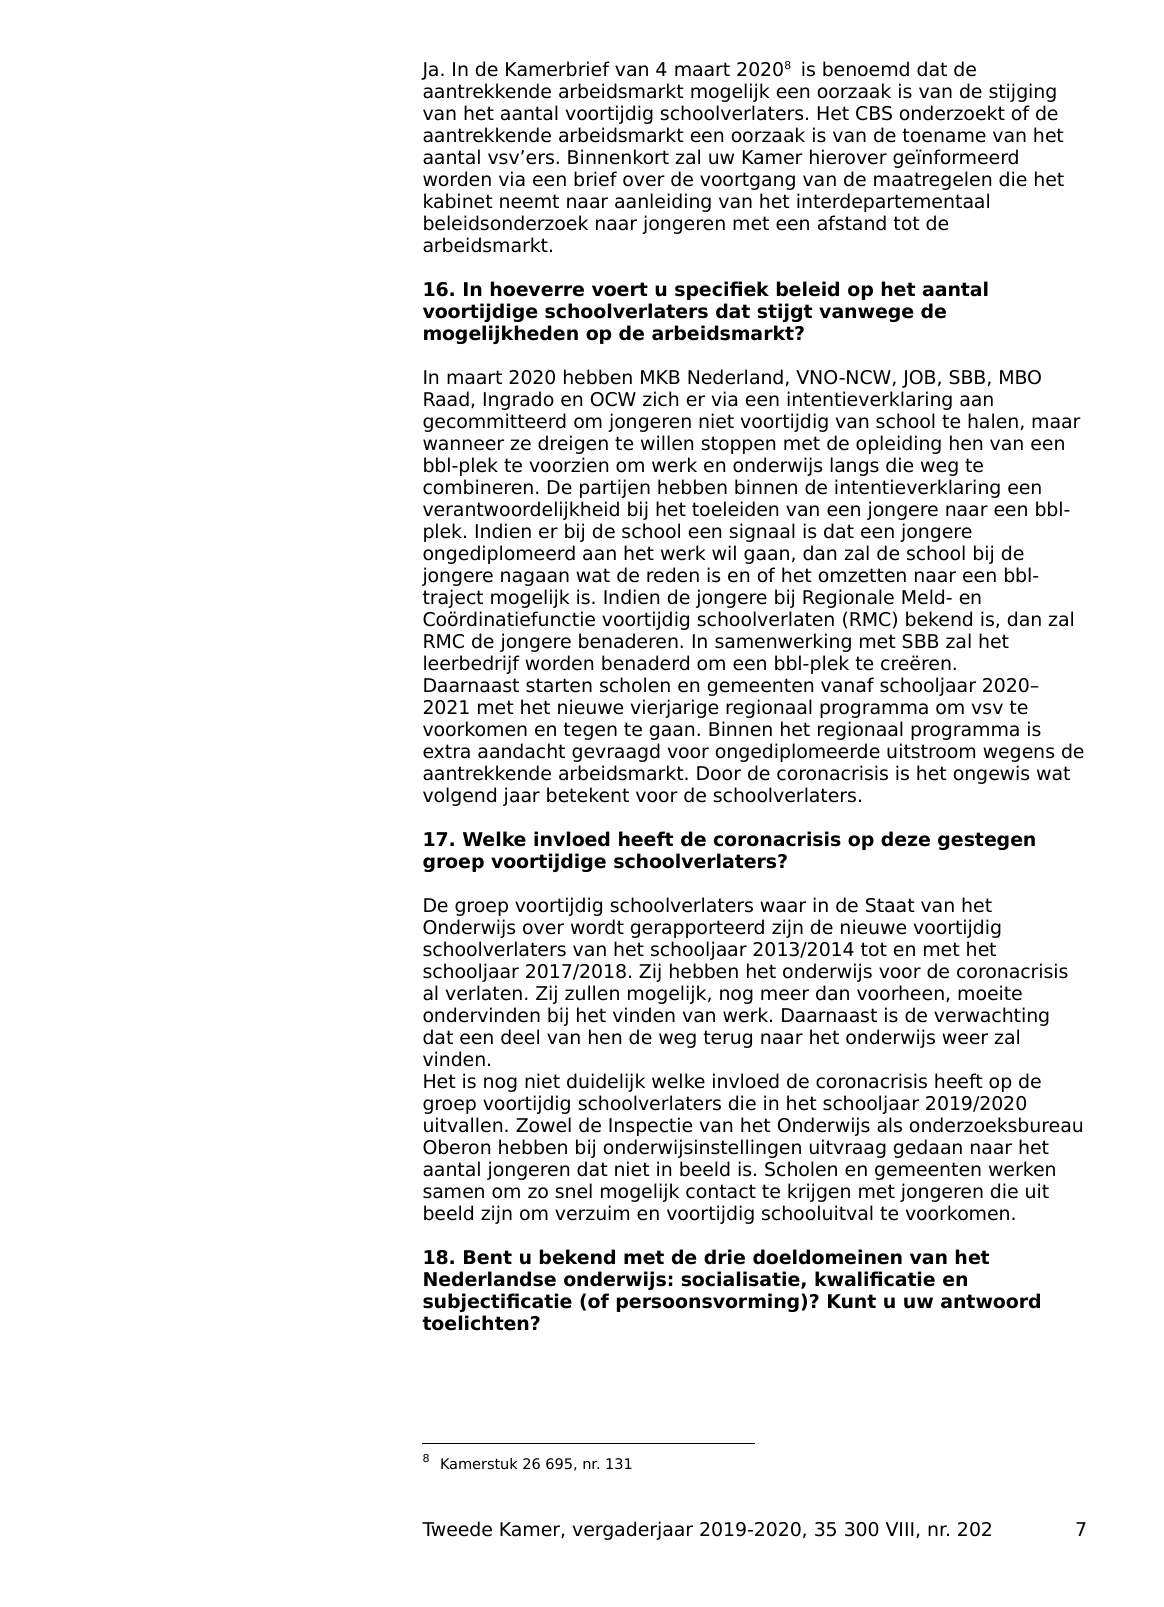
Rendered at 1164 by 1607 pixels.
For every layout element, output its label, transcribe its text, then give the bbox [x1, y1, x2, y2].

text Ja. In de Kamerbrief van 4 maart 2020 is benoemd dat de aantrekkende arbeidsmarkt mogelijk een oorzaak is van de stijging van het aantal voortijdig schoolverlaters. Het CBS onderzoekt of de aantrekkende arbeidsmarkt een oorzaak is van de toename van het aantal vsv’ers. Binnenkort zal uw Kamer hierover geïnformeerd worden via een brief over de voortgang van de maatregelen die het kabinet neemt naar aanleiding van het interdepartementaal beleidsonderzoek naar jongeren met een afstand tot de arbeidsmarkt. [422, 59, 1087, 257]
text Het is nog niet duidelijk welke invloed de coronacrisis heeft op de groep voortijdig schoolverlaters die in het schooljaar 2019/2020 uitvallen. Zowel de Inspectie van het Onderwijs als onderzoeksbureau Oberon hebben bij onderwijsinstellingen uitvraag gedaan naar het aantal jongeren dat niet in beeld is. Scholen en gemeenten werken samen om zo snel mogelijk contact te krijgen met jongeren die uit beeld zijn om verzuim en voortijdig schooluitval te voorkomen. [422, 1071, 1087, 1225]
text In maart 2020 hebben MKB Nederland, VNO-NCW, JOB, SBB, MBO Raad, Ingrado en OCW zich er via een intentieverklaring aan gecommitteerd om jongeren niet voortijdig van school te halen, maar wanneer ze dreigen te willen stoppen met de opleiding hen van een bbl-plek te voorzien om werk en onderwijs langs die weg te combineren. De partijen hebben binnen de intentieverklaring een verantwoordelijkheid bij het toeleiden van een jongere naar een bbl-plek. Indien er bij de school een signaal is dat een jongere ongediplomeerd aan het werk wil gaan, dan zal de school bij de jongere nagaan wat de reden is en of het omzetten naar een bbl-traject mogelijk is. Indien de jongere bij Regionale Meld- en Coördinatiefunctie voortijdig schoolverlaten (RMC) bekend is, dan zal RMC de jongere benaderen. In samenwerking met SBB zal het leerbedrijf worden benaderd om een bbl-plek te creëren. [422, 367, 1087, 675]
text 16. In hoeverre voert u specifiek beleid op het aantal voortijdige schoolverlaters dat stijgt vanwege de mogelijkheden op de arbeidsmarkt? [422, 279, 1087, 345]
text Kamerstuk 26 695, nr. 131 [422, 1452, 1087, 1474]
text 18. Bent u bekend met de drie doeldomeinen van het Nederlandse onderwijs: socialisatie, kwalificatie en subjectificatie (of persoonsvorming)? Kunt u uw antwoord toelichten? [422, 1247, 1087, 1335]
text De groep voortijdig schoolverlaters waar in de Staat van het Onderwijs over wordt gerapporteerd zijn de nieuwe voortijdig schoolverlaters van het schooljaar 2013/2014 tot en met het schooljaar 2017/2018. Zij hebben het onderwijs voor de coronacrisis al verlaten. Zij zullen mogelijk, nog meer dan voorheen, moeite ondervinden bij het vinden van werk. Daarnaast is de verwachting dat een deel van hen de weg terug naar het onderwijs weer zal vinden. [422, 895, 1087, 1071]
text Daarnaast starten scholen en gemeenten vanaf schooljaar 2020–2021 met het nieuwe vierjarige regionaal programma om vsv te voorkomen en tegen te gaan. Binnen het regionaal programma is extra aandacht gevraagd voor ongediplomeerde uitstroom wegens de aantrekkende arbeidsmarkt. Door de coronacrisis is het ongewis wat volgend jaar betekent voor de schoolverlaters. [422, 675, 1087, 807]
text 17. Welke invloed heeft de coronacrisis op deze gestegen groep voortijdige schoolverlaters? [422, 829, 1087, 873]
